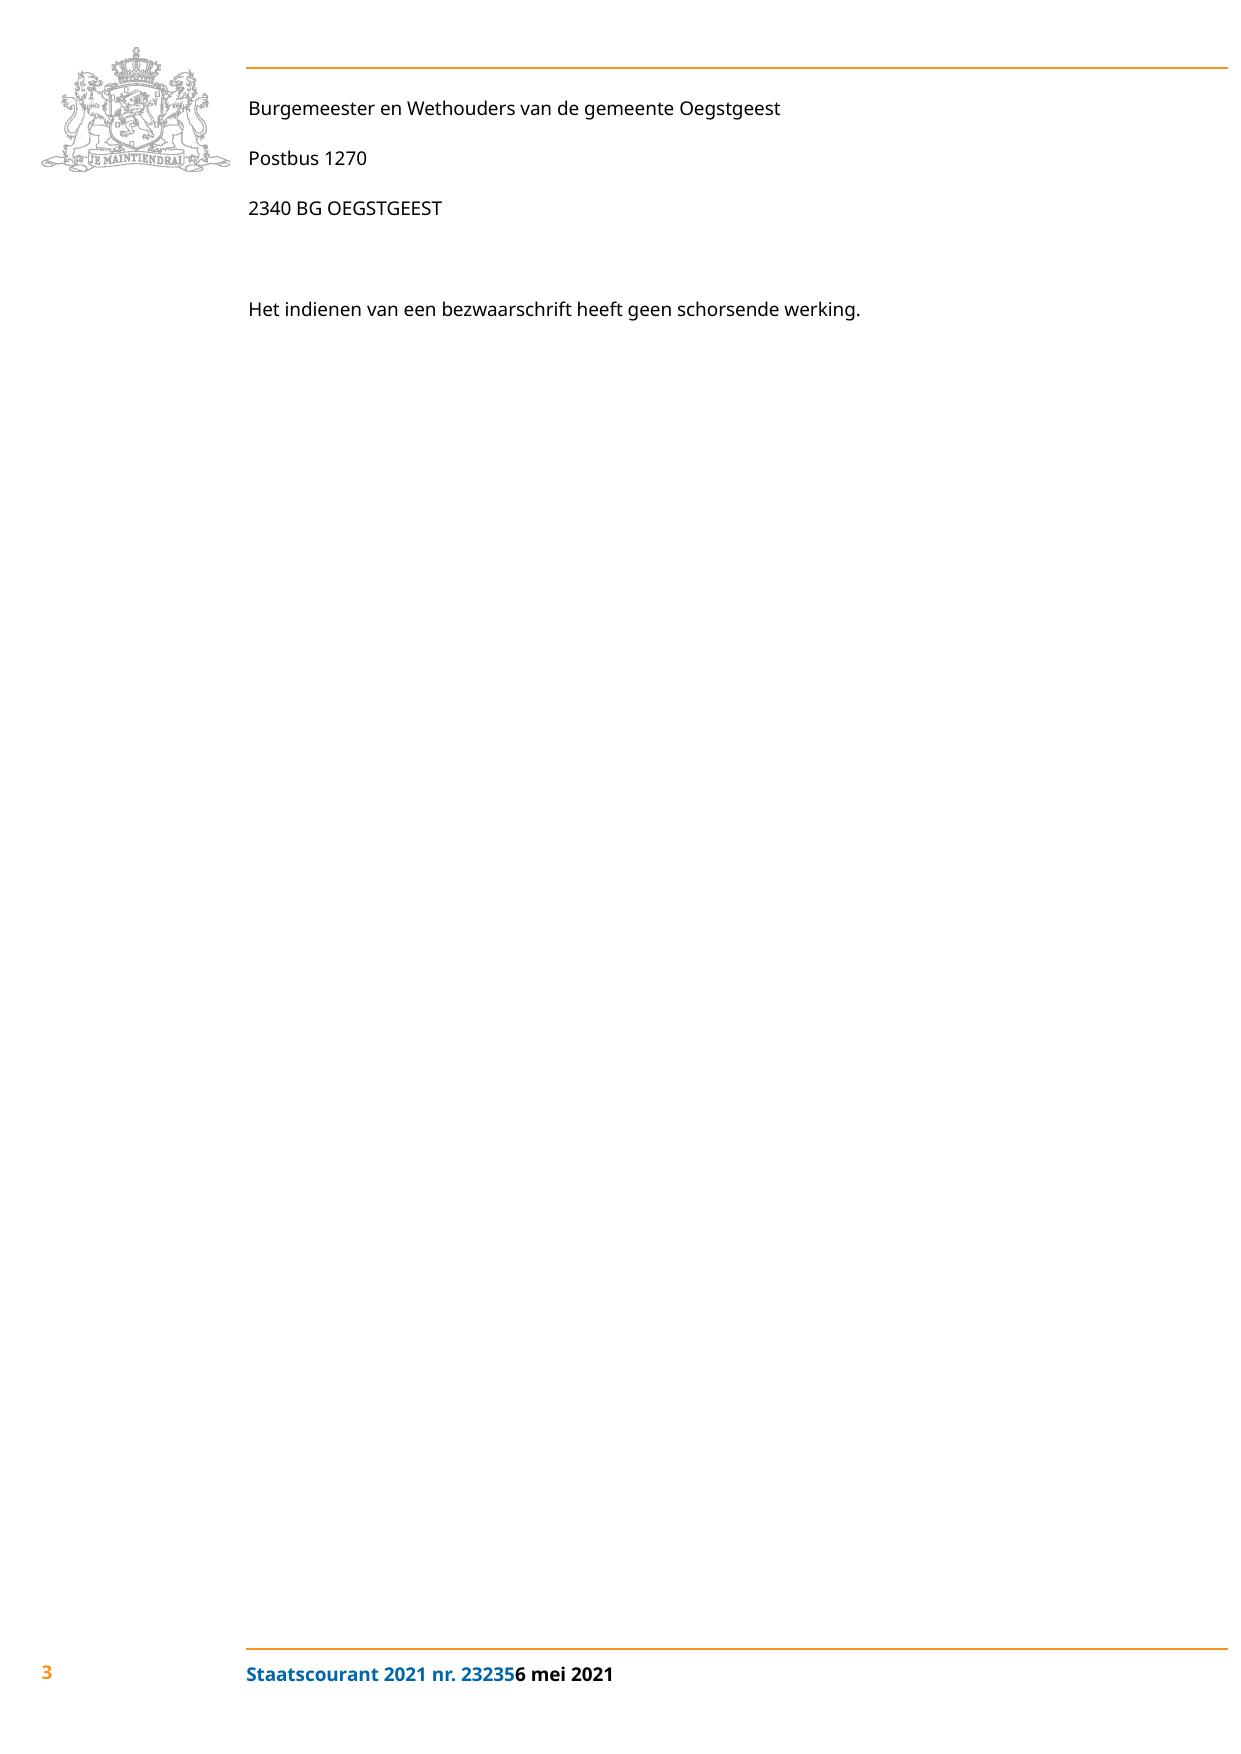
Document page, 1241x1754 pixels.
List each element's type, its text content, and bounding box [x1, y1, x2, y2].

text 2340 BG OEGSTGEEST [248, 196, 1152, 221]
text Het indienen van een bezwaarschrift heeft geen schorsende werking. [248, 296, 1152, 322]
picture [41, 47, 231, 172]
text Postbus 1270 [248, 145, 1152, 171]
text Burgemeester en Wethouders van de gemeente Oegstgeest [248, 95, 1152, 121]
